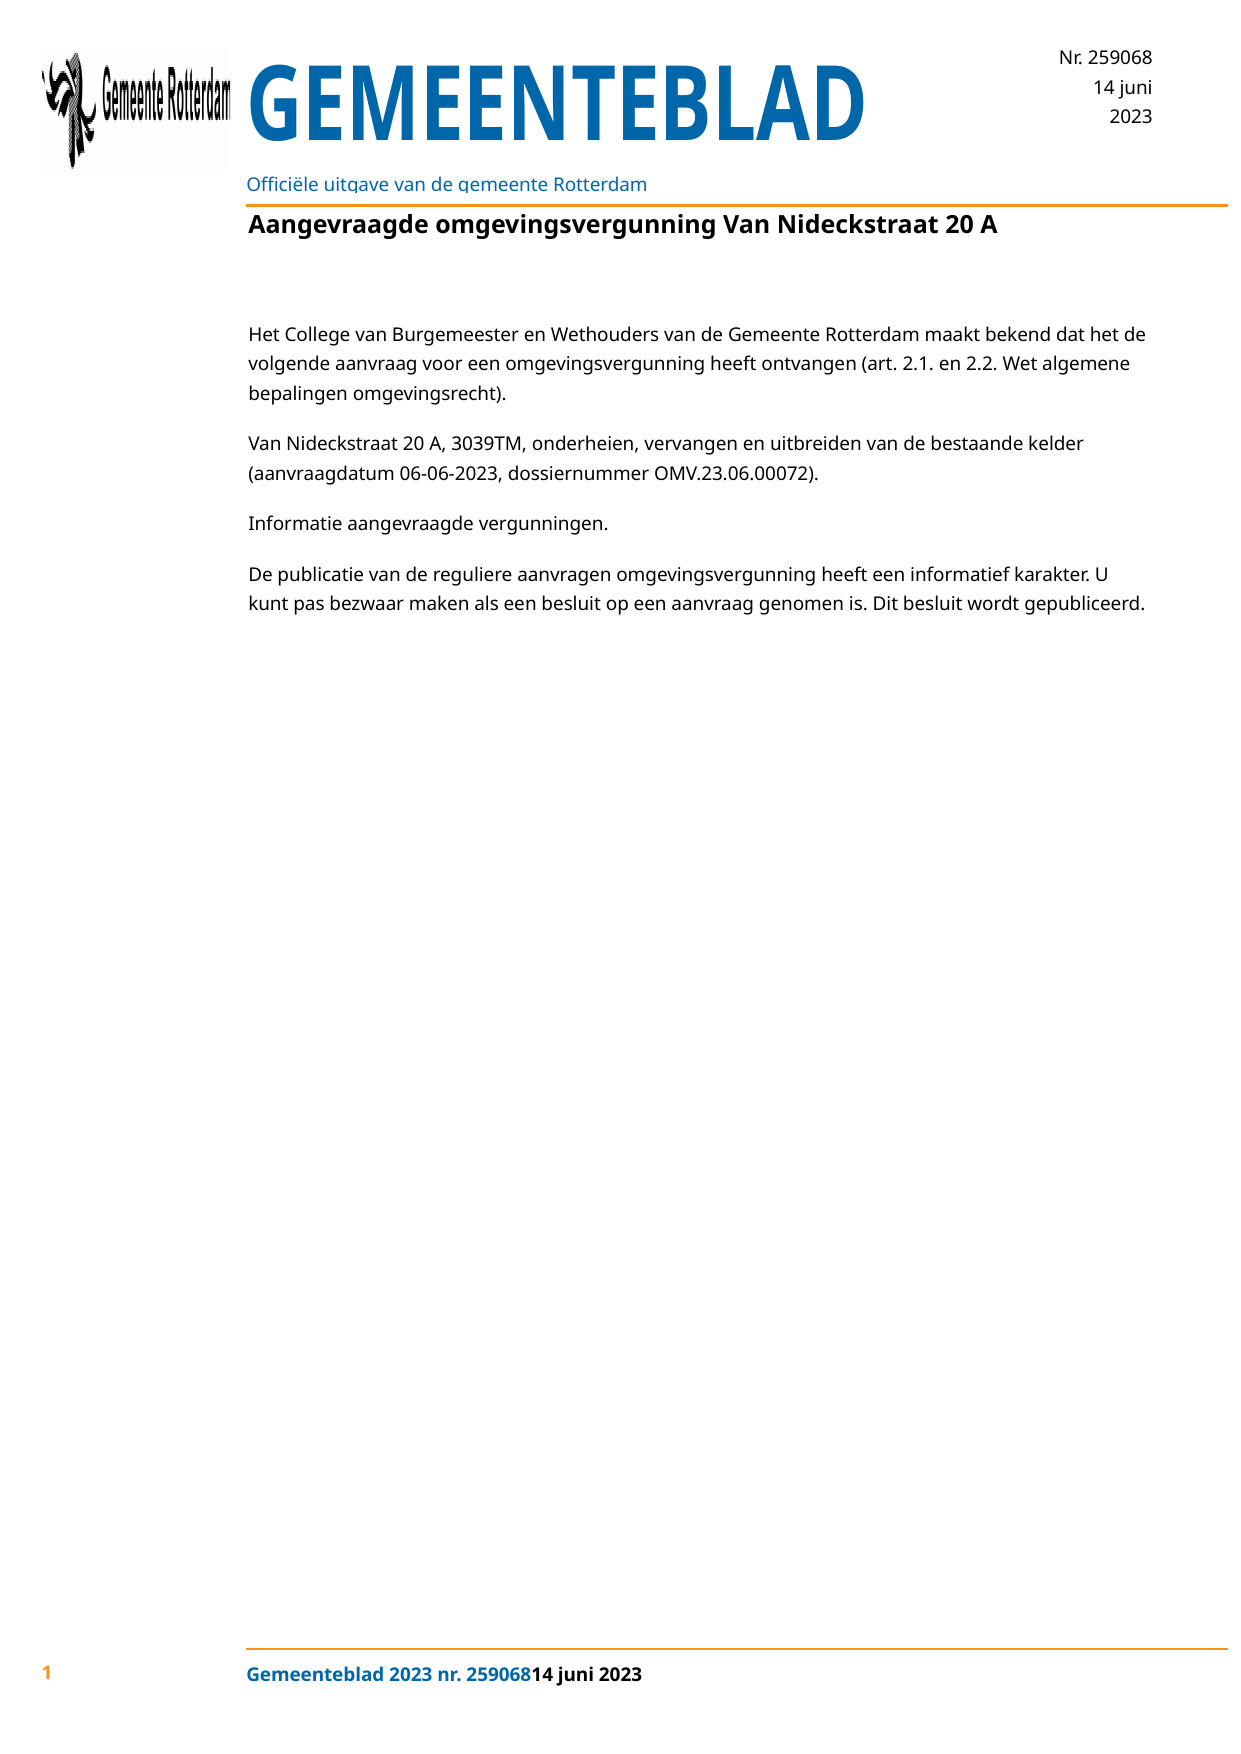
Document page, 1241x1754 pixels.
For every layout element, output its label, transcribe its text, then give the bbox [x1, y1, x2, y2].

text Het College van Burgemeester en Wethouders van de Gemeente Rotterdam maakt bekend dat het de volgende aanvraag voor een omgevingsvergunning heeft ontvangen (art. 2.1. en 2.2. Wet algemene bepalingen omgevingsrecht). [248, 321, 1152, 406]
text Van Nideckstraat 20 A, 3039TM, onderheien, vervangen en uitbreiden van de bestaande kelder (aanvraagdatum 06-06-2023, dossiernummer OMV.23.06.00072). [248, 430, 1152, 486]
text Aangevraagde omgevingsvergunning Van Nideckstraat 20 A [248, 207, 1152, 241]
text De publicatie van de reguliere aanvragen omgevingsvergunning heeft een informatief karakter. U kunt pas bezwaar maken als een besluit op een aanvraag genomen is. Dit besluit wordt gepubliceerd. [248, 561, 1152, 616]
text Informatie aangevraagde vergunningen. [248, 510, 1152, 536]
picture [41, 47, 231, 172]
